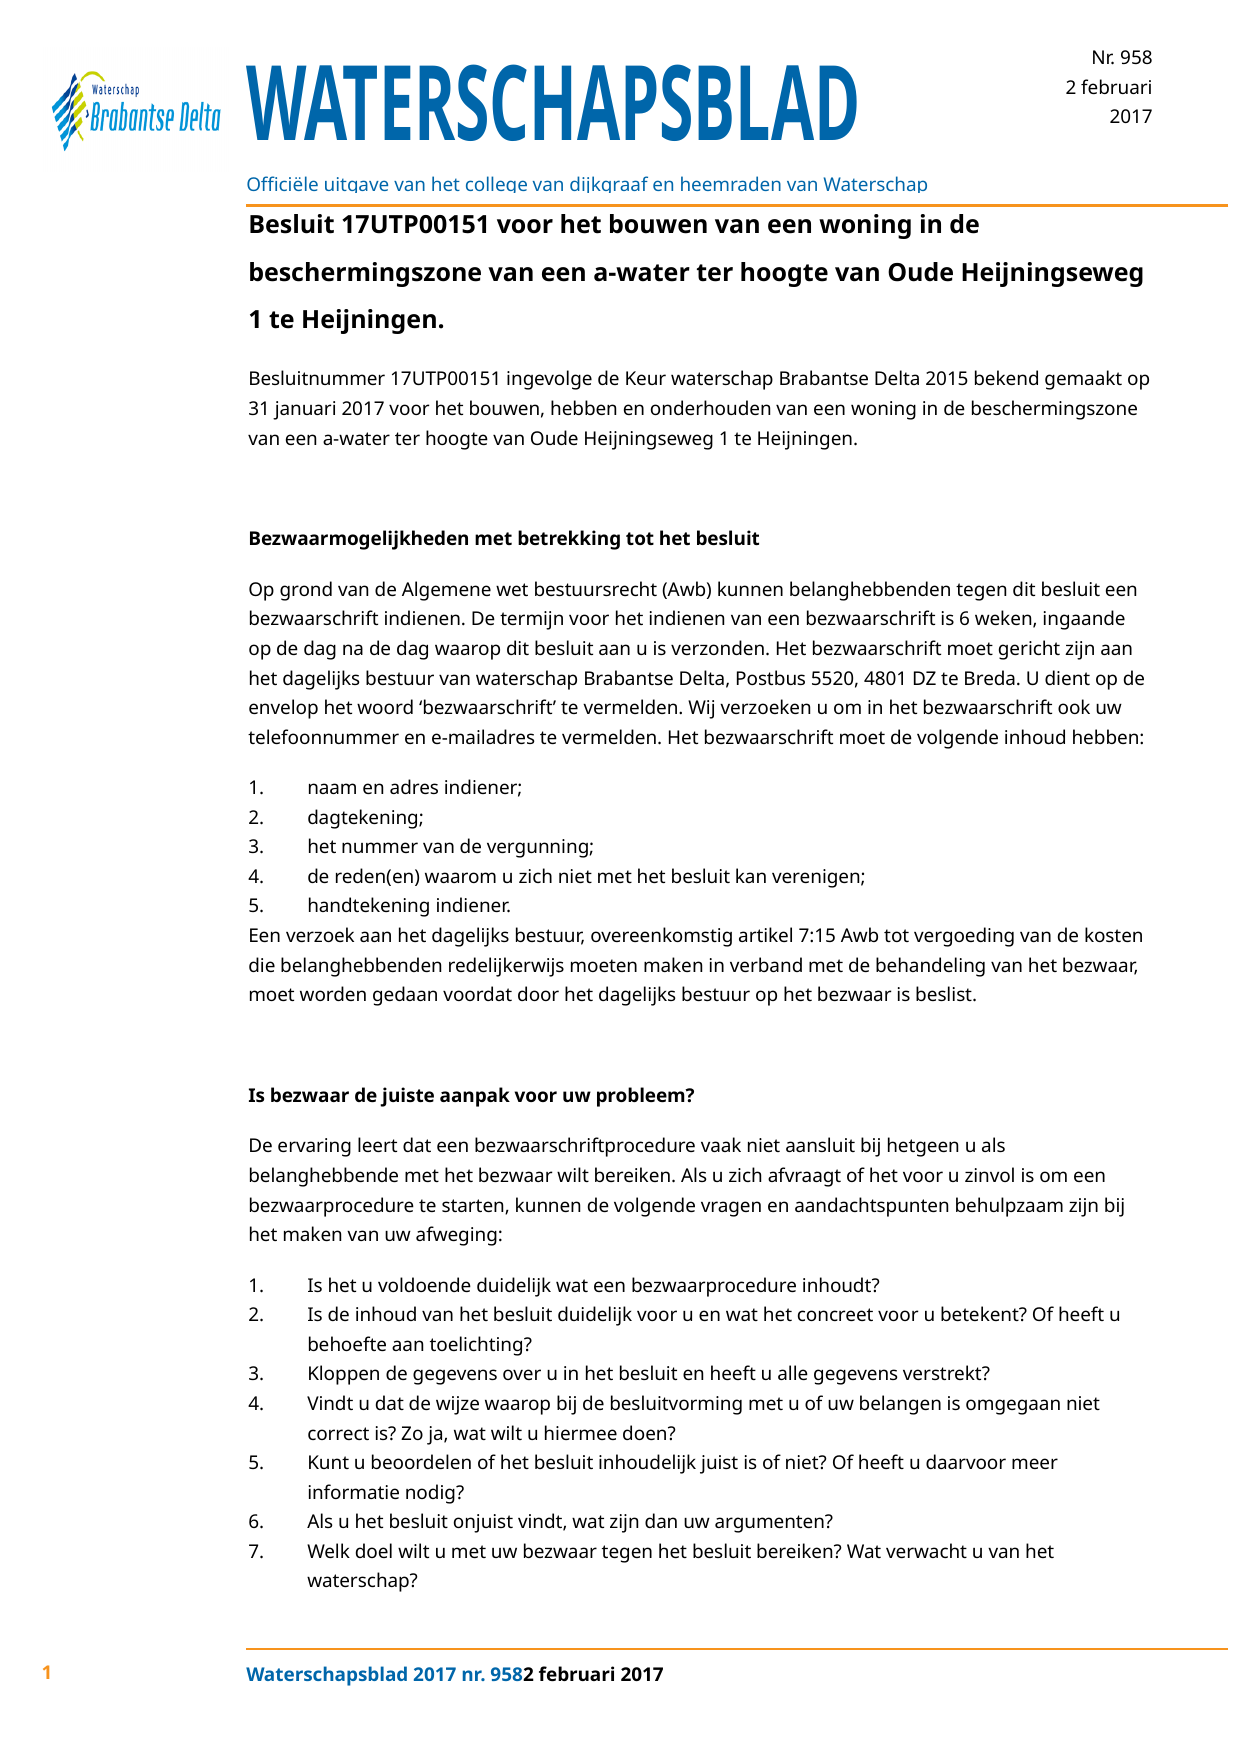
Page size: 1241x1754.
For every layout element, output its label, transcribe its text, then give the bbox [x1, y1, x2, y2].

text Besluit 17UTP00151 voor het bouwen van een woning in de beschermingszone van een a-water ter hoogte van Oude Heijningseweg 1 te Heijningen. [248, 207, 1152, 336]
list de reden(en) waarom u zich niet met het besluit kan verenigen; [248, 863, 1152, 889]
list Kloppen de gegevens over u in het besluit en heeft u alle gegevens verstrekt? [248, 1361, 1152, 1386]
text Bezwaarmogelijkheden met betrekking tot het besluit [248, 526, 1152, 551]
list het nummer van de vergunning; [248, 833, 1152, 859]
list Welk doel wilt u met uw bezwaar tegen het besluit bereiken? Wat verwacht u van het waterschap? [248, 1538, 1152, 1593]
text Op grond van de Algemene wet bestuursrecht (Awb) kunnen belanghebbenden tegen dit besluit een bezwaarschrift indienen. De termijn voor het indienen van een bezwaarschrift is 6 weken, ingaande op de dag na de dag waarop dit besluit aan u is verzonden. Het bezwaarschrift moet gericht zijn aan het dagelijks bestuur van waterschap Brabantse Delta, Postbus 5520, 4801 DZ te Breda. U dient op de envelop het woord ‘bezwaarschrift’ te vermelden. Wij verzoeken u om in het bezwaarschrift ook uw telefoonnummer en e‑mailadres te vermelden. Het bezwaarschrift moet de volgende inhoud hebben: [248, 576, 1152, 749]
list Kunt u beoordelen of het besluit inhoudelijk juist is of niet? Of heeft u daarvoor meer informatie nodig? [248, 1449, 1152, 1504]
text De ervaring leert dat een bezwaarschriftprocedure vaak niet aansluit bij hetgeen u als belanghebbende met het bezwaar wilt bereiken. Als u zich afvraagt of het voor u zinvol is om een bezwaarprocedure te starten, kunnen de volgende vragen en aandachtspunten behulpzaam zijn bij het maken van uw afweging: [248, 1133, 1152, 1247]
picture [41, 47, 231, 172]
text Besluitnummer 17UTP00151 ingevolge de Keur waterschap Brabantse Delta 2015 bekend gemaakt op 31 januari 2017 voor het bouwen, hebben en onderhouden van een woning in de beschermingszone van een a-water ter hoogte van Oude Heijningseweg 1 te Heijningen. [248, 366, 1152, 450]
list dagtekening; [248, 804, 1152, 829]
list Is de inhoud van het besluit duidelijk voor u en wat het concreet voor u betekent? Of heeft u behoefte aan toelichting? [248, 1301, 1152, 1357]
list naam en adres indiener; [248, 774, 1152, 800]
list Vindt u dat de wijze waarop bij de besluitvorming met u of uw belangen is omgegaan niet correct is? Zo ja, wat wilt u hiermee doen? [248, 1390, 1152, 1445]
list Is het u voldoende duidelijk wat een bezwaarprocedure inhoudt? [248, 1272, 1152, 1297]
text Een verzoek aan het dagelijks bestuur, overeenkomstig artikel 7:15 Awb tot vergoeding van de kosten die belanghebbenden redelijkerwijs moeten maken in verband met de behandeling van het bezwaar, moet worden gedaan voordat door het dagelijks bestuur op het bezwaar is beslist. [248, 922, 1152, 1007]
list Als u het besluit onjuist vindt, wat zijn dan uw argumenten? [248, 1508, 1152, 1534]
text Is bezwaar de juiste aanpak voor uw probleem? [248, 1082, 1152, 1108]
list handtekening indiener. [248, 893, 1152, 918]
